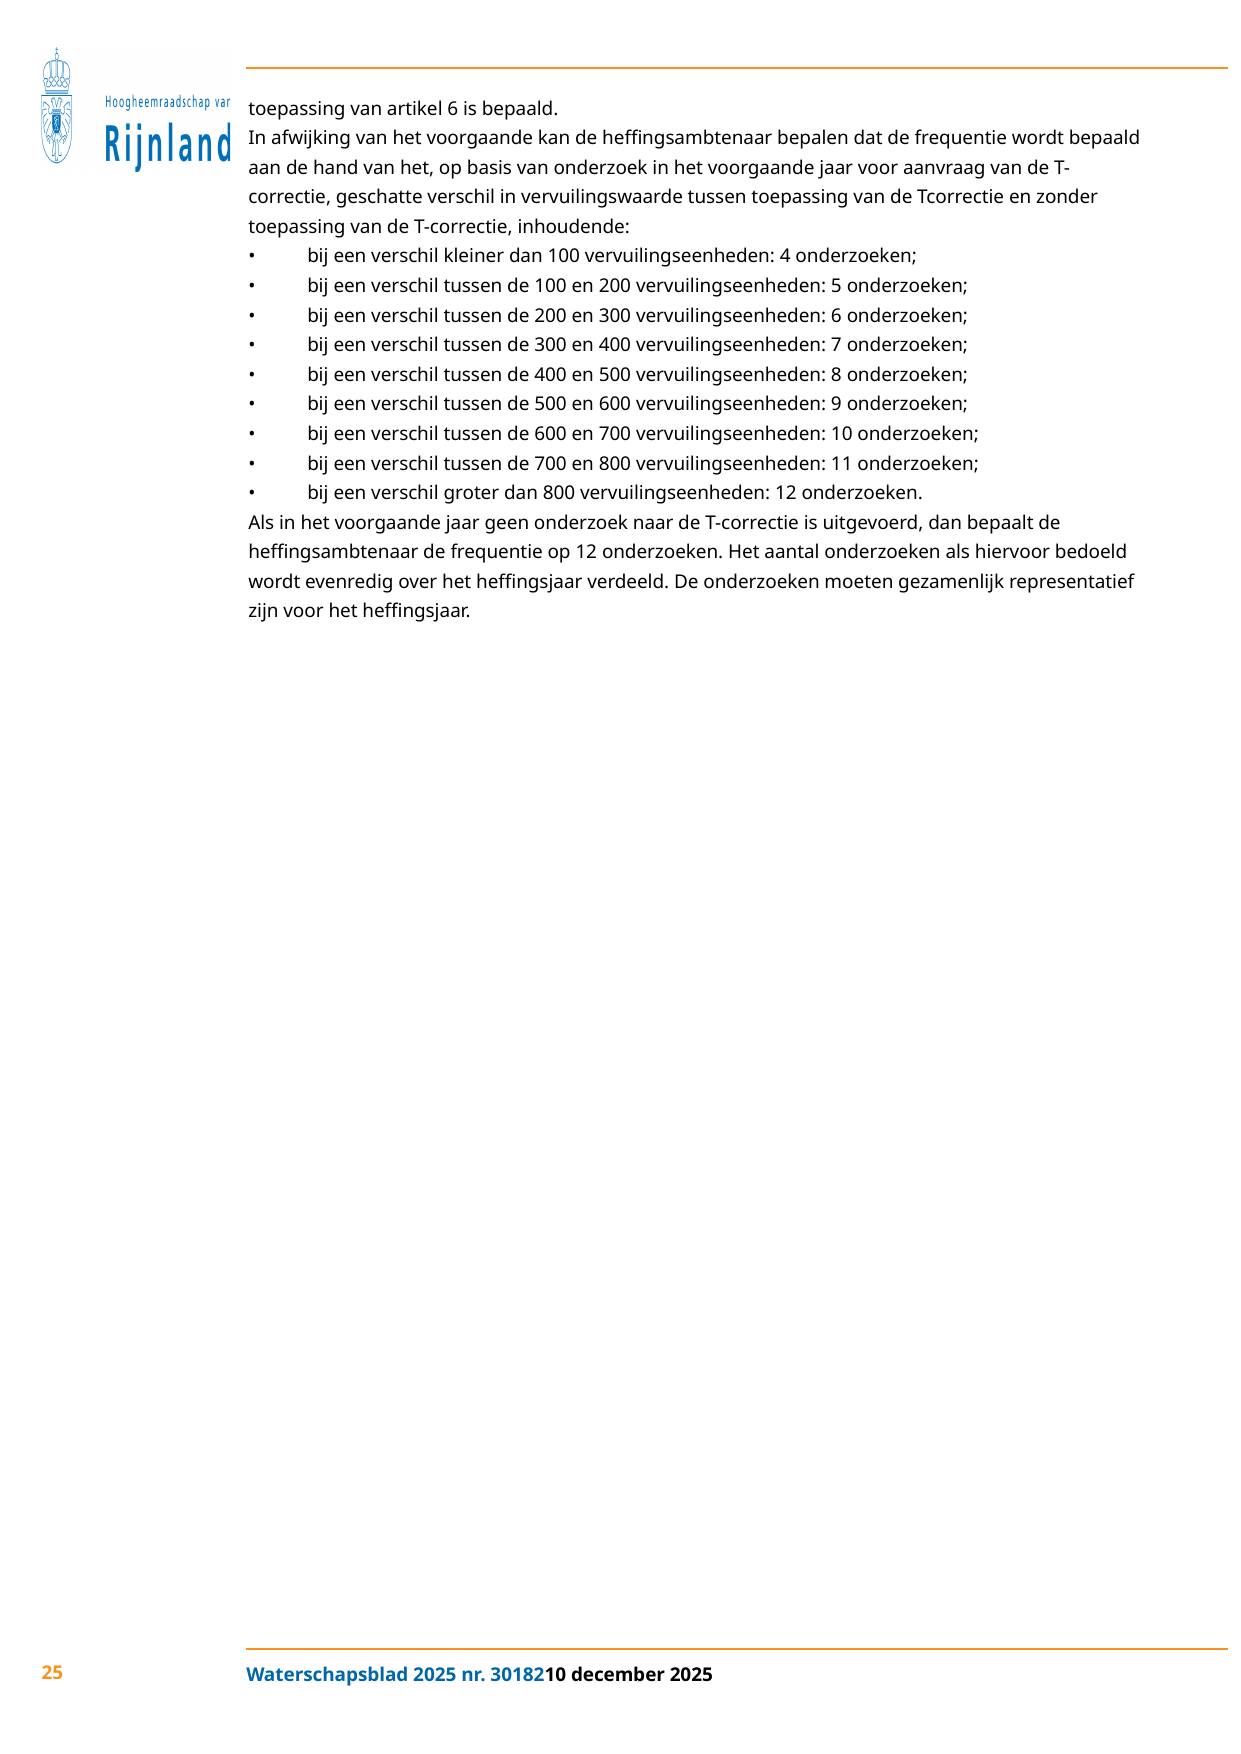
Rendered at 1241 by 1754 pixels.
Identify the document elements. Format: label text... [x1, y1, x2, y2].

list bij een verschil tussen de 400 en 500 vervuilingseenheden: 8 onderzoeken; [248, 361, 1152, 387]
text toepassing van artikel 6 is bepaald. [248, 95, 1152, 121]
list bij een verschil kleiner dan 100 vervuilingseenheden: 4 onderzoeken; [248, 243, 1152, 268]
picture [41, 47, 231, 172]
list bij een verschil tussen de 500 en 600 vervuilingseenheden: 9 onderzoeken; [248, 391, 1152, 416]
list bij een verschil tussen de 700 en 800 vervuilingseenheden: 11 onderzoeken; [248, 450, 1152, 476]
list bij een verschil tussen de 600 en 700 vervuilingseenheden: 10 onderzoeken; [248, 420, 1152, 446]
list bij een verschil tussen de 100 en 200 vervuilingseenheden: 5 onderzoeken; [248, 272, 1152, 298]
list bij een verschil tussen de 200 en 300 vervuilingseenheden: 6 onderzoeken; [248, 302, 1152, 328]
list bij een verschil tussen de 300 en 400 vervuilingseenheden: 7 onderzoeken; [248, 331, 1152, 357]
list bij een verschil groter dan 800 vervuilingseenheden: 12 onderzoeken. [248, 479, 1152, 505]
text In afwijking van het voorgaande kan de heffingsambtenaar bepalen dat de frequentie wordt bepaald aan de hand van het, op basis van onderzoek in het voorgaande jaar voor aanvraag van de T-correctie, geschatte verschil in vervuilingswaarde tussen toepassing van de Tcorrectie en zonder toepassing van de T-correctie, inhoudende: [248, 124, 1152, 239]
text Als in het voorgaande jaar geen onderzoek naar de T-correctie is uitgevoerd, dan bepaalt de heffingsambtenaar de frequentie op 12 onderzoeken. Het aantal onderzoeken als hiervoor bedoeld wordt evenredig over het heffingsjaar verdeeld. De onderzoeken moeten gezamenlijk representatief zijn voor het heffingsjaar. [248, 509, 1152, 623]
